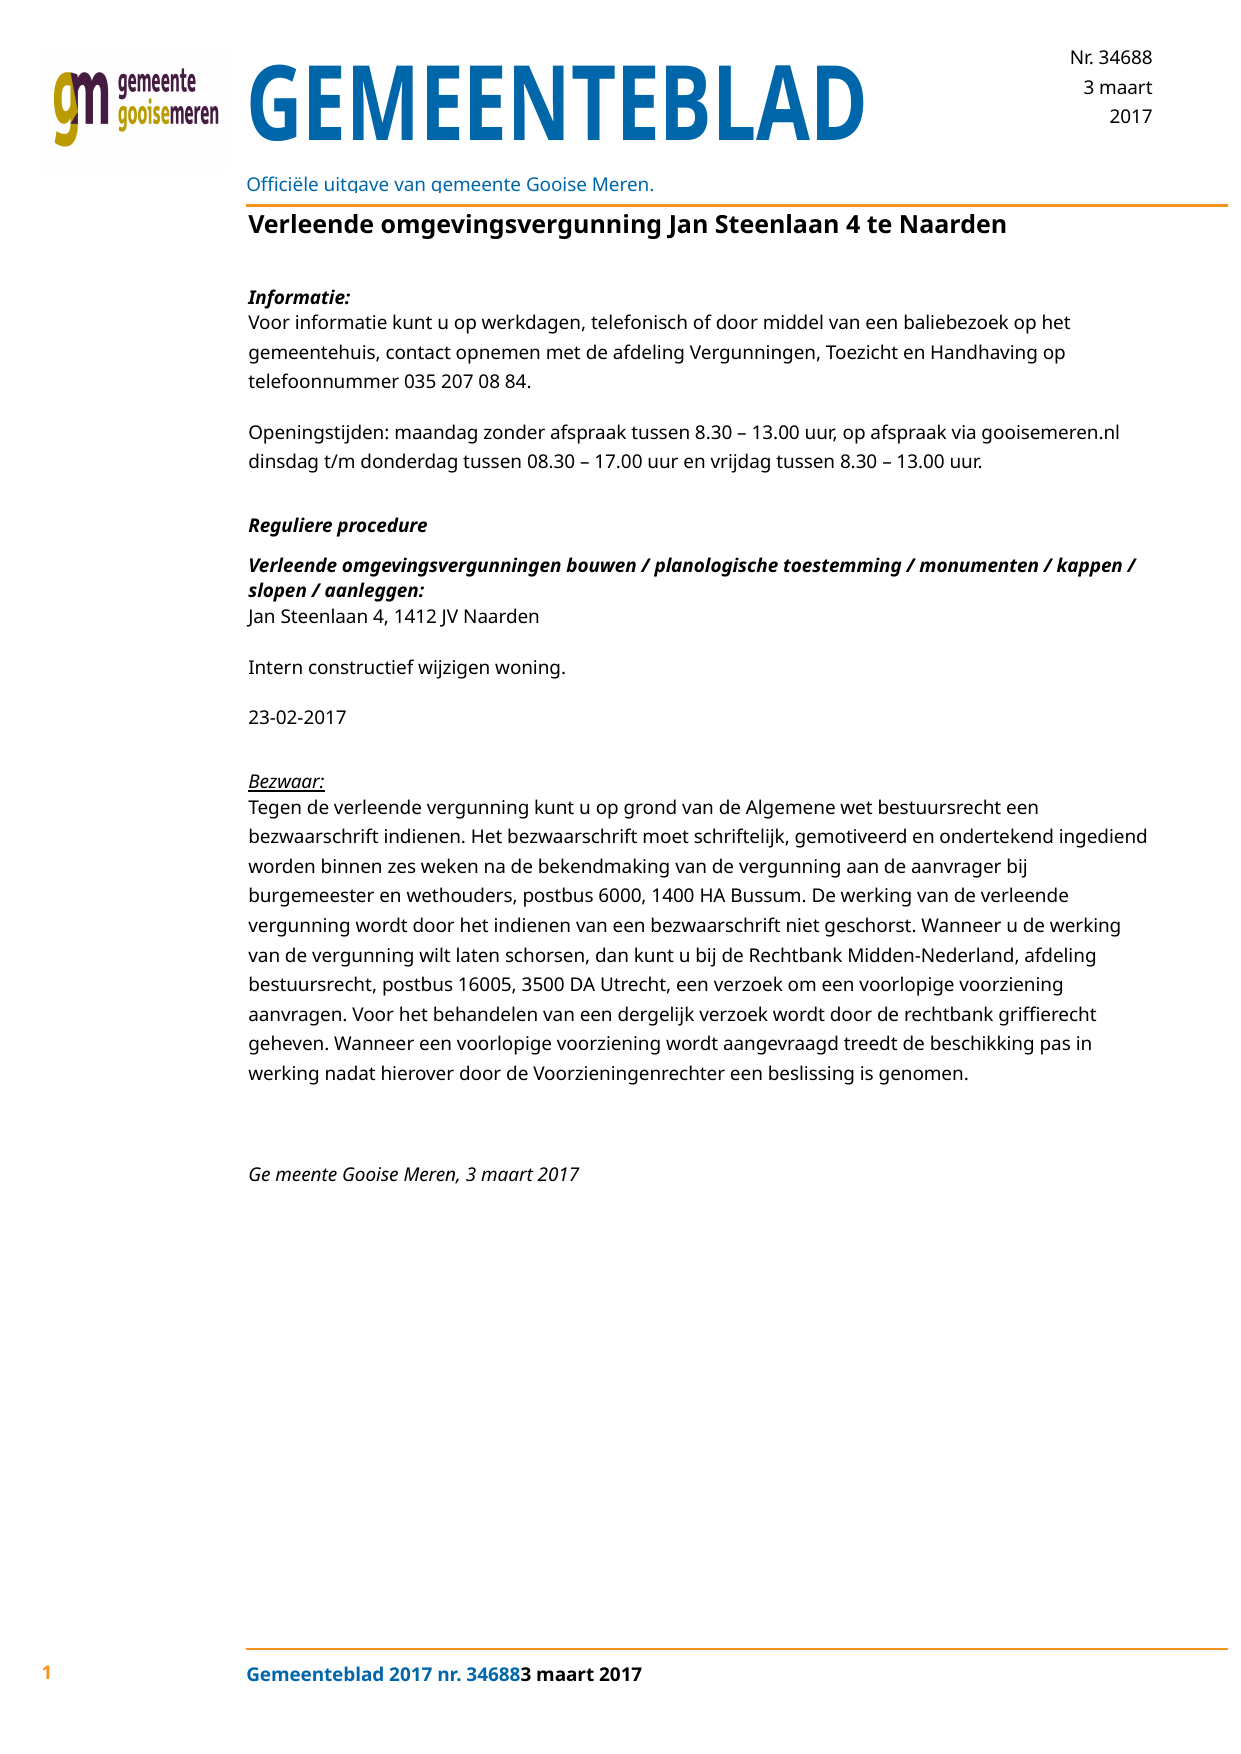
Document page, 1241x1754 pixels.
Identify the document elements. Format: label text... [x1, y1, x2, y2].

text Intern constructief wijzigen woning. [248, 654, 1152, 679]
text Informatie: [248, 284, 1152, 309]
text Reguliere procedure [248, 513, 1152, 538]
text Verleende omgevingsvergunning Jan Steenlaan 4 te Naarden [248, 207, 1152, 241]
text Ge meente Gooise Meren, 3 maart 2017 [248, 1161, 1152, 1187]
text Bezwaar: [248, 768, 1152, 794]
picture [41, 47, 231, 172]
text Openingstijden: maandag zonder afspraak tussen 8.30 – 13.00 uur, op afspraak via gooisemeren.nl dinsdag t/m donderdag tussen 08.30 – 17.00 uur en vrijdag tussen 8.30 – 13.00 uur. [248, 419, 1152, 474]
text Voor informatie kunt u op werkdagen, telefonisch of door middel van een baliebezoek op het gemeentehuis, contact opnemen met de afdeling Vergunningen, Toezicht en Handhaving op telefoonnummer 035 207 08 84. [248, 309, 1152, 394]
text Tegen de verleende vergunning kunt u op grond van de Algemene wet bestuursrecht een bezwaarschrift indienen. Het bezwaarschrift moet schriftelijk, gemotiveerd en ondertekend ingediend worden binnen zes weken na de bekendmaking van de vergunning aan de aanvrager bij burgemeester en wethouders, postbus 6000, 1400 HA Bussum. De werking van de verleende vergunning wordt door het indienen van een bezwaarschrift niet geschorst. Wanneer u de werking van de vergunning wilt laten schorsen, dan kunt u bij de Rechtbank Midden-Nederland, afdeling bestuursrecht, postbus 16005, 3500 DA Utrecht, een verzoek om een voorlopige voorziening aanvragen. Voor het behandelen van een dergelijk verzoek wordt door de rechtbank griffierecht geheven. Wanneer een voorlopige voorziening wordt aangevraagd treedt de beschikking pas in werking nadat hierover door de Voorzieningenrechter een beslissing is genomen. [248, 794, 1152, 1086]
text Jan Steenlaan 4, 1412 JV Naarden [248, 603, 1152, 629]
text 23-02-2017 [248, 704, 1152, 730]
text Verleende omgevingsvergunningen bouwen / planologische toestemming / monumenten / kappen / slopen / aanleggen: [248, 552, 1152, 603]
